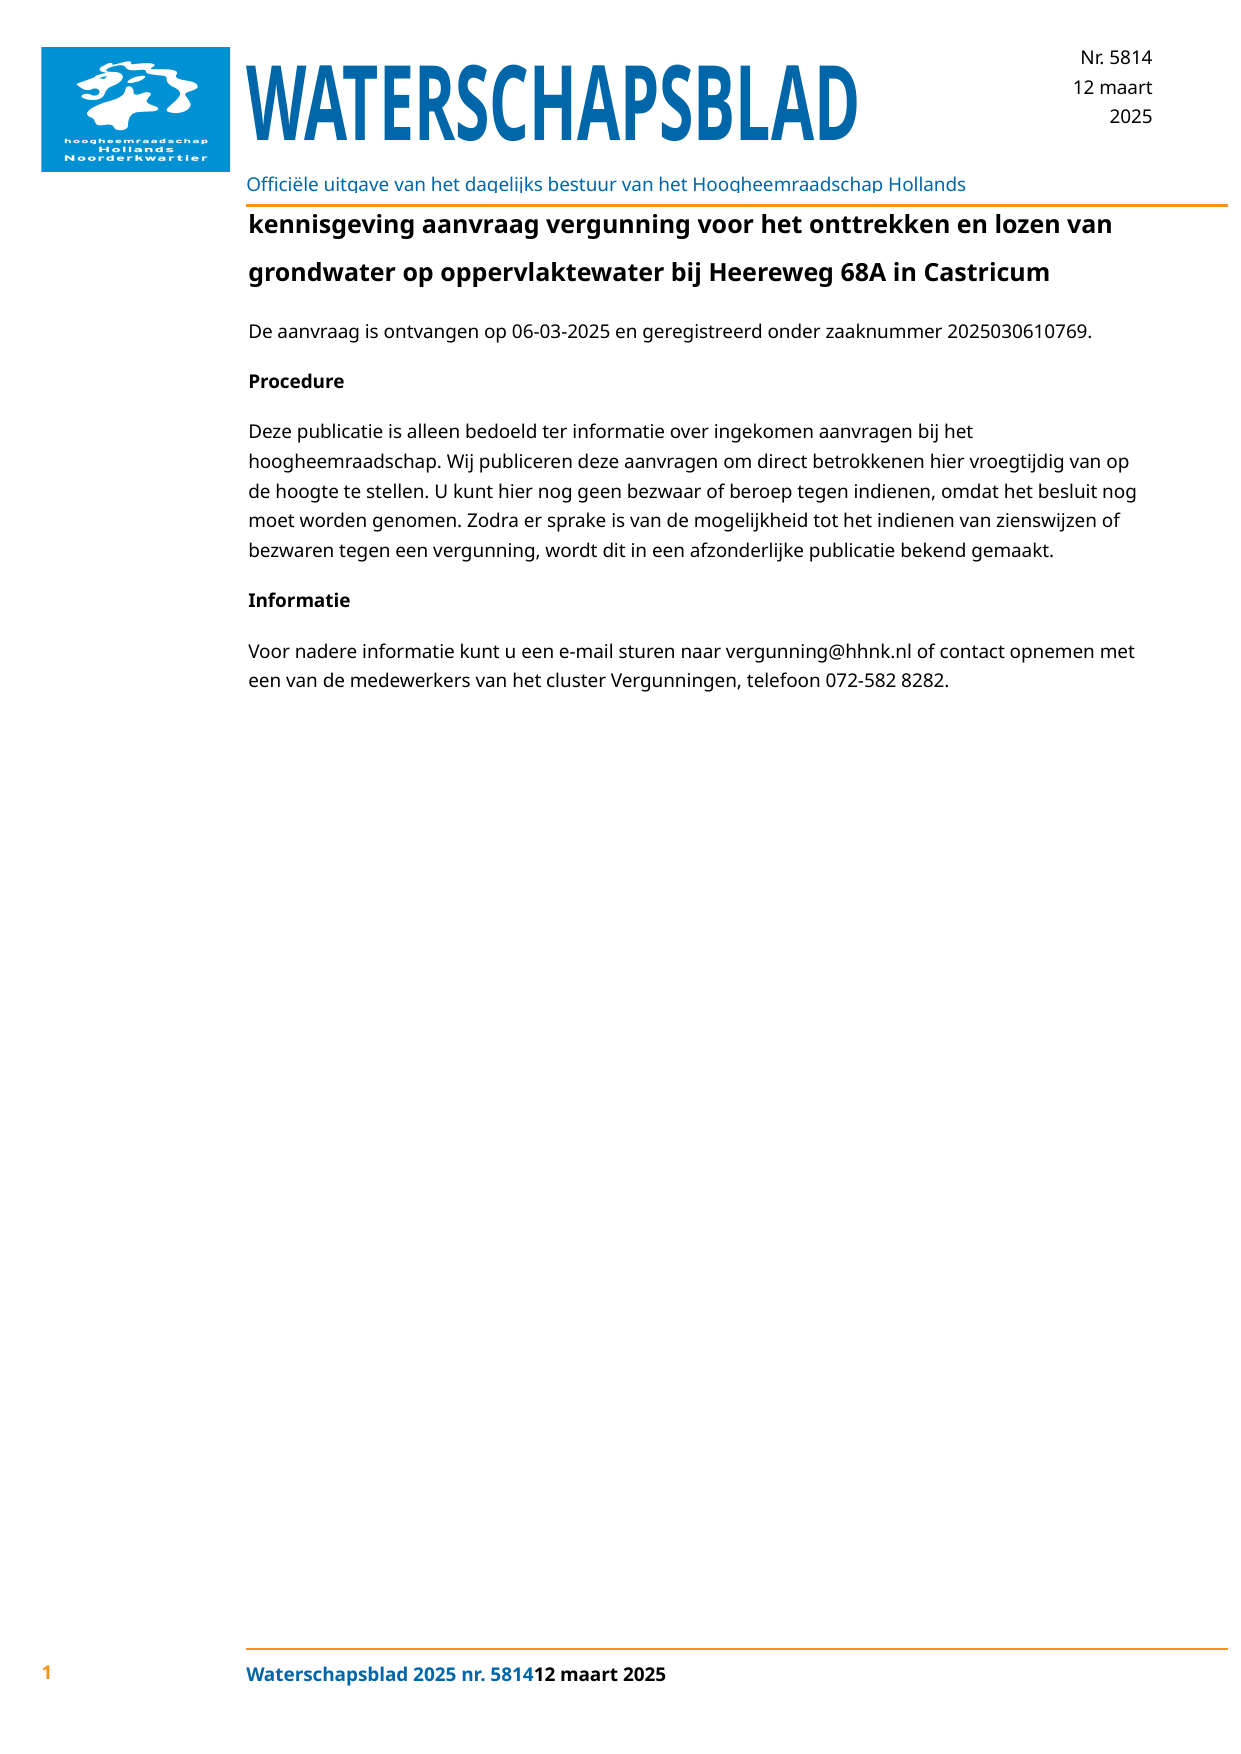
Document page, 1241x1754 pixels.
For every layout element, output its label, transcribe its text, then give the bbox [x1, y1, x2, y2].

text De aanvraag is ontvangen op 06-03-2025 en geregistreerd onder zaaknummer 2025030610769. [248, 318, 1152, 344]
picture [78, 64, 122, 99]
text Procedure [248, 368, 1152, 394]
picture [118, 62, 197, 112]
text kennisgeving aanvraag vergunning voor het onttrekken en lozen van grondwater op oppervlaktewater bij Heereweg 68A in Castricum [248, 207, 1152, 288]
picture [129, 76, 144, 82]
text Informatie [248, 587, 1152, 613]
picture [88, 87, 157, 130]
text Deze publicatie is alleen bedoeld ter informatie over ingekomen aanvragen bij het hoogheemraadschap. Wij publiceren deze aanvragen om direct betrokkenen hier vroegtijdig van op de hoogte te stellen. U kunt hier nog geen bezwaar of beroep tegen indienen, omdat het besluit nog moet worden genomen. Zodra er sprake is van de mogelijkheid tot het indienen van zienswijzen of bezwaren tegen een vergunning, wordt dit in een afzonderlijke publicatie bekend gemaakt. [248, 419, 1152, 563]
text Voor nadere informatie kunt u een e-mail sturen naar vergunning@hhnk.nl of contact opnemen met een van de medewerkers van het cluster Vergunningen, telefoon 072-582 8282. [248, 638, 1152, 693]
